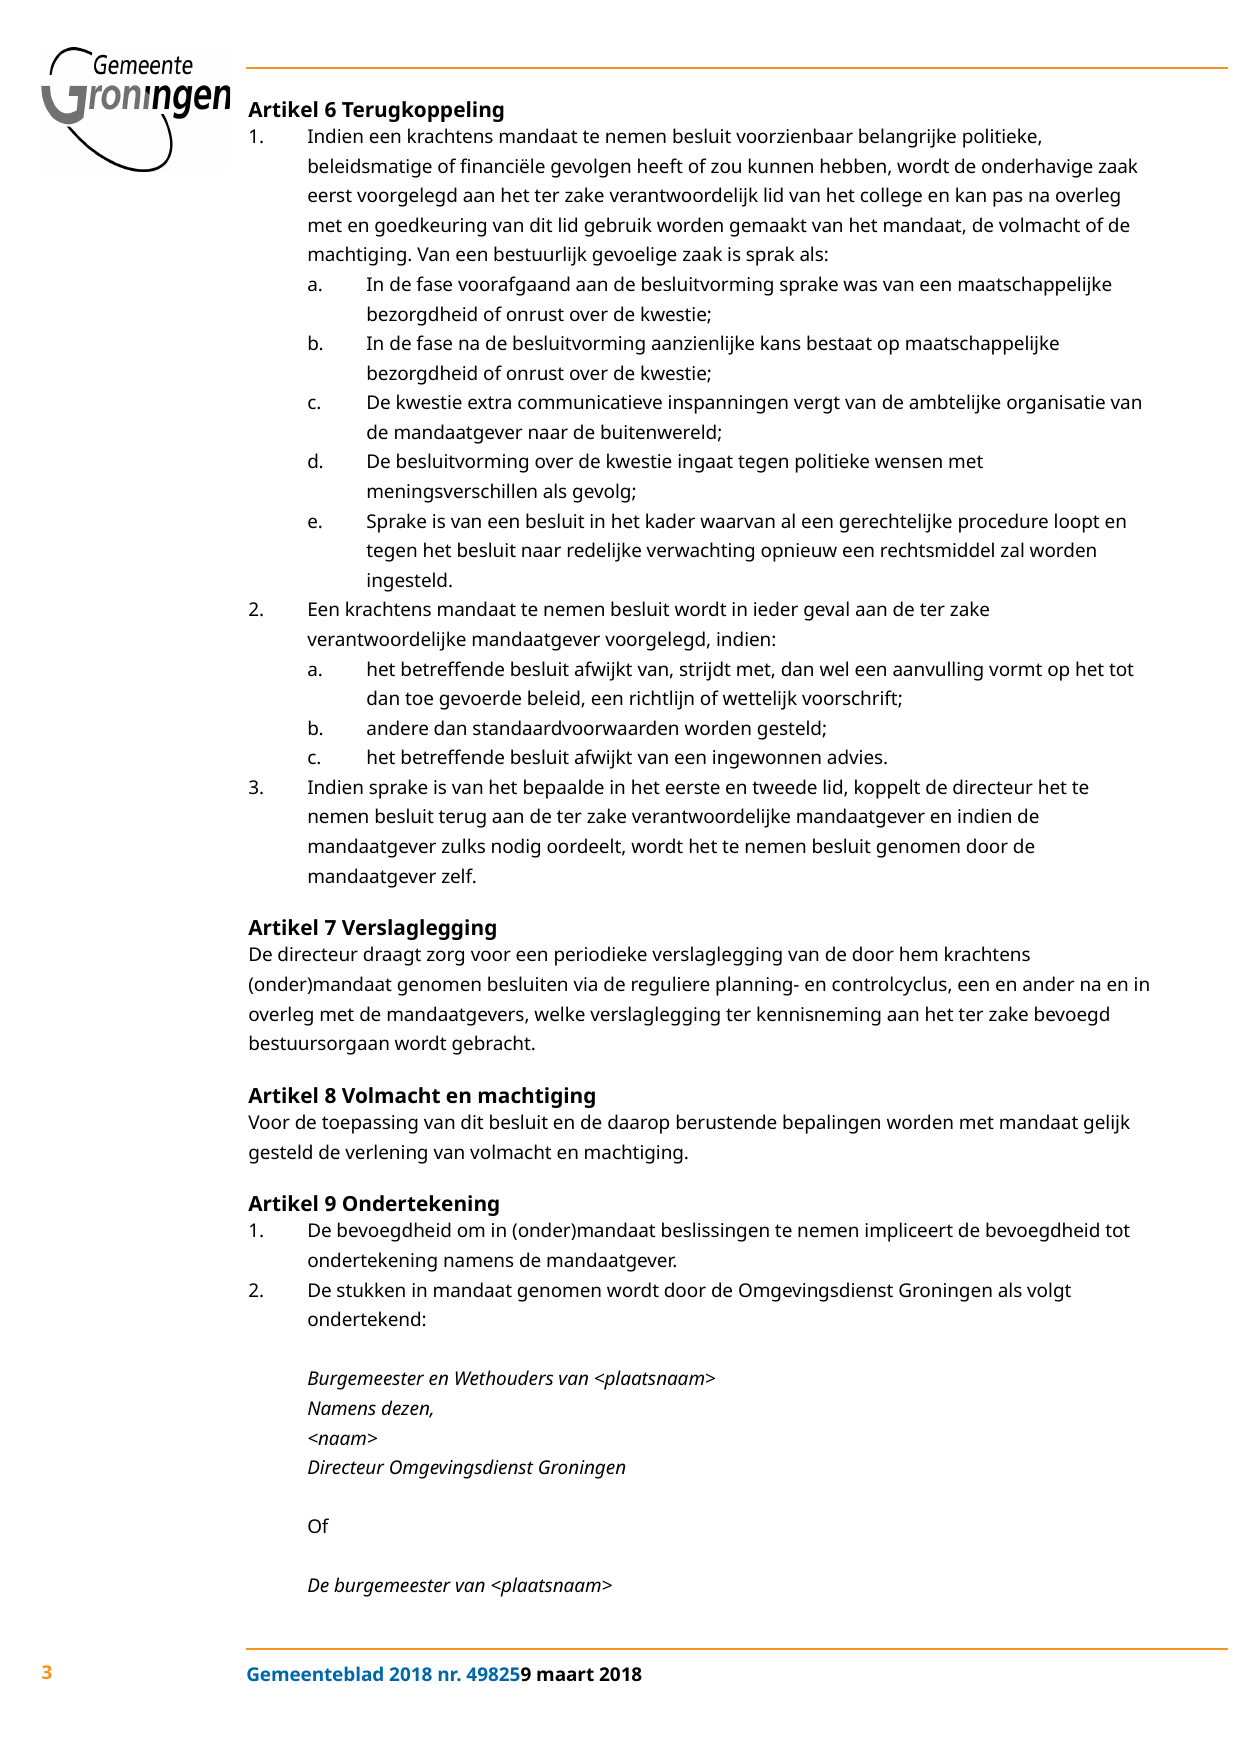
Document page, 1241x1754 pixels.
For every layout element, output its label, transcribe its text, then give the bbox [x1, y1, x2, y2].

list Sprake is van een besluit in het kader waarvan al een gerechtelijke procedure loopt en tegen het besluit naar redelijke verwachting opnieuw een rechtsmiddel zal worden ingesteld. [307, 508, 1152, 593]
list Of [248, 1513, 1152, 1539]
text Voor de toepassing van dit besluit en de daarop berustende bepalingen worden met mandaat gelijk gesteld de verlening van volmacht en machtiging. [248, 1109, 1152, 1164]
text De directeur draagt zorg voor een periodieke verslaglegging van de door hem krachtens (onder)mandaat genomen besluiten via de reguliere planning- en controlcyclus, een en ander na en in overleg met de mandaatgevers, welke verslaglegging ter kennisneming aan het ter zake bevoegd bestuursorgaan wordt gebracht. [248, 942, 1152, 1056]
text Artikel 7 Verslaglegging [248, 913, 1152, 942]
list De kwestie extra communicatieve inspanningen vergt van de ambtelijke organisatie van de mandaatgever naar de buitenwereld; [307, 389, 1152, 445]
list Een krachtens mandaat te nemen besluit wordt in ieder geval aan de ter zake verantwoordelijke mandaatgever voorgelegd, indien: [248, 597, 1152, 652]
list Directeur Omgevingsdienst Groningen [248, 1454, 1152, 1480]
list De bevoegdheid om in (onder)mandaat beslissingen te nemen impliceert de bevoegdheid tot ondertekening namens de mandaatgever. [248, 1218, 1152, 1273]
text Artikel 9 Ondertekening [248, 1189, 1152, 1218]
list <naam> [248, 1425, 1152, 1451]
list andere dan standaardvoorwaarden worden gesteld; [307, 715, 1152, 741]
list De besluitvorming over de kwestie ingaat tegen politieke wensen met meningsverschillen als gevolg; [307, 449, 1152, 504]
list het betreffende besluit afwijkt van, strijdt met, dan wel een aanvulling vormt op het tot dan toe gevoerde beleid, een richtlijn of wettelijk voorschrift; [307, 656, 1152, 711]
list Indien sprake is van het bepaalde in het eerste en tweede lid, koppelt de directeur het te nemen besluit terug aan de ter zake verantwoordelijke mandaatgever en indien de mandaatgever zulks nodig oordeelt, wordt het te nemen besluit genomen door de mandaatgever zelf. [248, 774, 1152, 888]
list De burgemeester van <plaatsnaam> [248, 1573, 1152, 1598]
list Indien een krachtens mandaat te nemen besluit voorzienbaar belangrijke politieke, beleidsmatige of financiële gevolgen heeft of zou kunnen hebben, wordt de onderhavige zaak eerst voorgelegd aan het ter zake verantwoordelijk lid van het college en kan pas na overleg met en goedkeuring van dit lid gebruik worden gemaakt van het mandaat, de volmacht of de machtiging. Van een bestuurlijk gevoelige zaak is sprak als: [248, 123, 1152, 267]
picture [41, 47, 231, 172]
list In de fase voorafgaand aan de besluitvorming sprake was van een maatschappelijke bezorgdheid of onrust over de kwestie; [307, 271, 1152, 326]
list In de fase na de besluitvorming aanzienlijke kans bestaat op maatschappelijke bezorgdheid of onrust over de kwestie; [307, 330, 1152, 386]
list het betreffende besluit afwijkt van een ingewonnen advies. [307, 744, 1152, 770]
text Artikel 6 Terugkoppeling [248, 95, 1152, 123]
list Burgemeester en Wethouders van <plaatsnaam> [248, 1366, 1152, 1391]
list Namens dezen, [248, 1395, 1152, 1421]
list De stukken in mandaat genomen wordt door de Omgevingsdienst Groningen als volgt ondertekend: [248, 1277, 1152, 1332]
text Artikel 8 Volmacht en machtiging [248, 1081, 1152, 1109]
